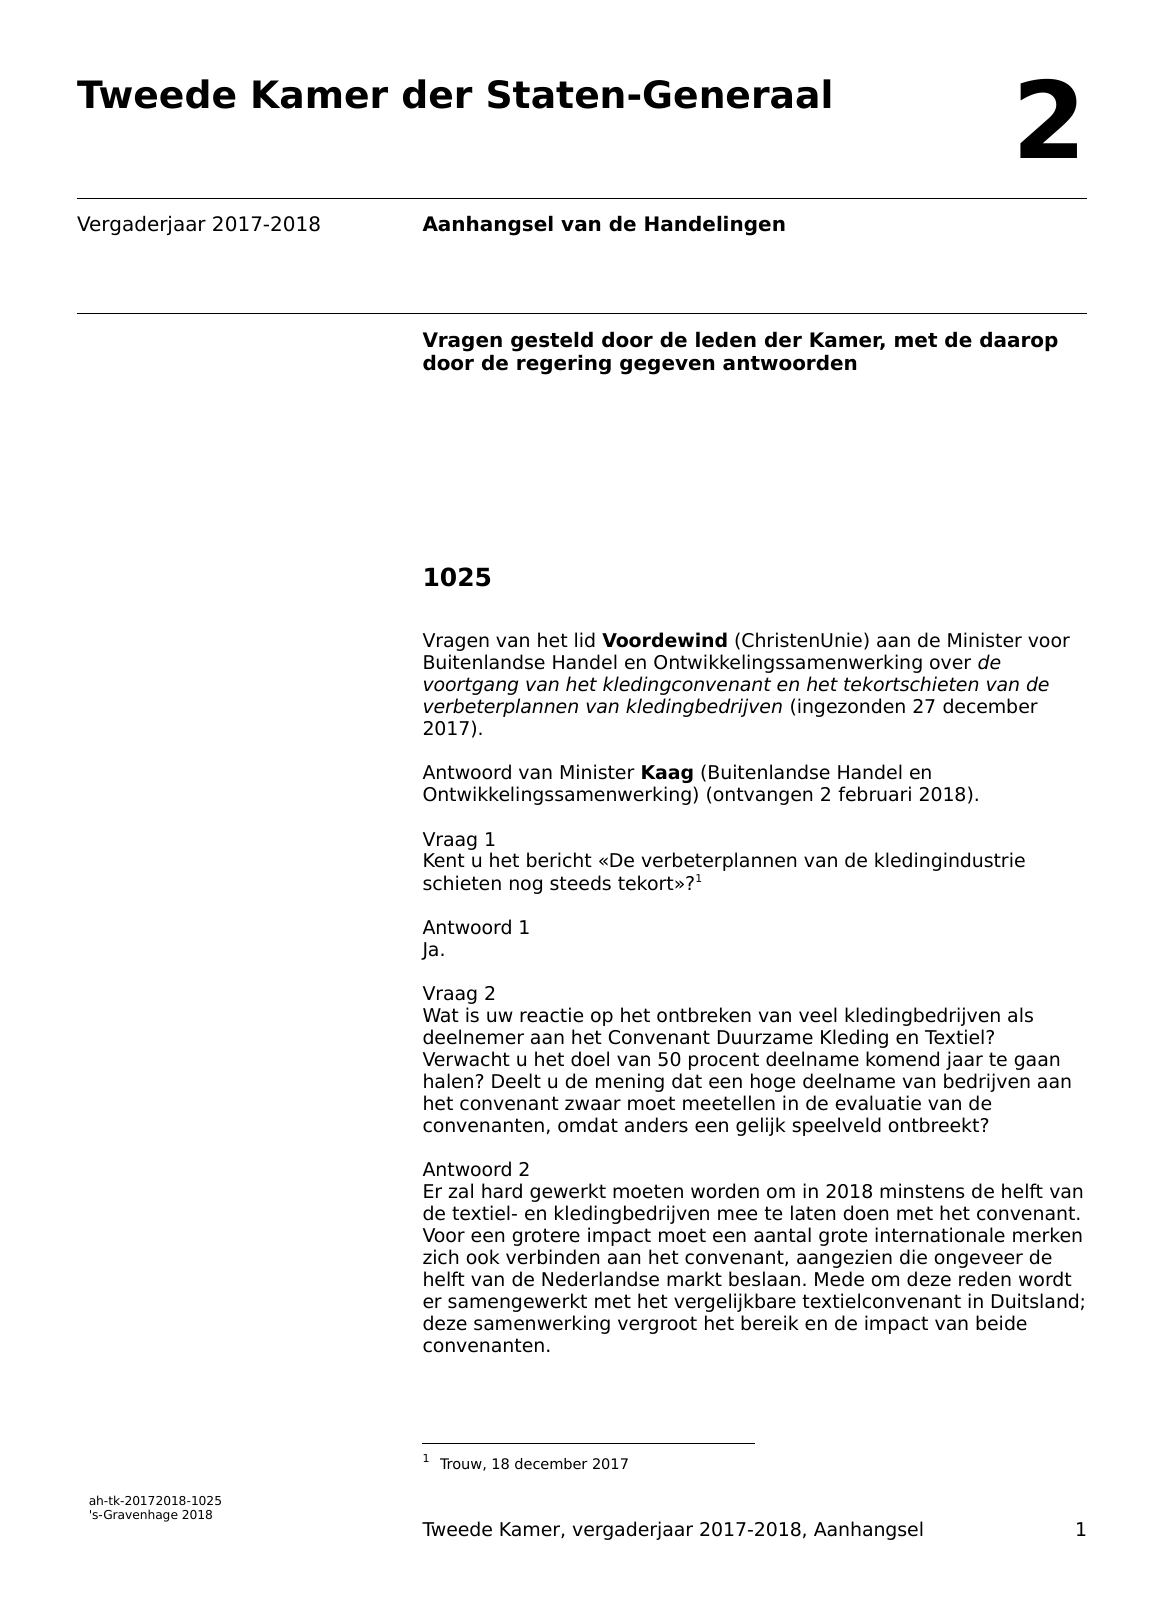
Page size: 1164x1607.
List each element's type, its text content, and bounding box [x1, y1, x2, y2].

table_cell Aanhangsel van de Handelingen [422, 199, 1087, 313]
text Vragen van het lid Voordewind (ChristenUnie) aan de Minister voor Buitenlandse Handel en Ontwikkelingssamenwerking over de voortgang van het kledingconvenant en het tekortschieten van de verbeterplannen van kledingbedrijven (ingezonden 27 december 2017). [422, 630, 1087, 740]
text 1025 [422, 563, 1087, 592]
text Antwoord 1 [422, 917, 1087, 938]
text Ja. [422, 938, 1087, 961]
table_cell Vergaderjaar 2017-2018 [77, 199, 422, 313]
text Antwoord van Minister Kaag (Buitenlandse Handel en Ontwikkelingssamenwerking) (ontvangen 2 februari 2018). [422, 762, 1087, 806]
table_header Tweede Kamer der Staten-Generaal [77, 59, 886, 198]
table_cell [77, 314, 422, 375]
table_header 2 [886, 59, 1087, 198]
text 's-Gravenhage 2018 [88, 1508, 323, 1522]
text Vraag 2 [422, 983, 1087, 1005]
text Er zal hard gewerkt moeten worden om in 2018 minstens de helft van de textiel- en kledingbedrijven mee te laten doen met het convenant. Voor een grotere impact moet een aantal grote internationale merken zich ook verbinden aan het convenant, aangezien die ongeveer de helft van de Nederlandse markt beslaan. Mede om deze reden wordt er samengewerkt met het vergelijkbare textielconvenant in Duitsland; deze samenwerking vergroot het bereik en de impact van beide convenanten. [422, 1181, 1087, 1357]
text Vraag 1 [422, 828, 1087, 850]
text Wat is uw reactie op het ontbreken van veel kledingbedrijven als deelnemer aan het Convenant Duurzame Kleding en Textiel? Verwacht u het doel van 50 procent deelname komend jaar te gaan halen? Deelt u de mening dat een hoge deelname van bedrijven aan het convenant zwaar moet meetellen in de evaluatie van de convenanten, omdat anders een gelijk speelveld ontbreekt? [422, 1005, 1087, 1137]
text Trouw, 18 december 2017 [422, 1452, 1087, 1474]
text Antwoord 2 [422, 1159, 1087, 1181]
table_cell Vragen gesteld door de leden der Kamer, met de daarop door de regering gegeven antwoorden [422, 314, 1087, 375]
text Kent u het bericht «De verbeterplannen van de kledingindustrie schieten nog steeds tekort»? [422, 850, 1087, 894]
text ah-tk-20172018-1025 [88, 1494, 323, 1508]
